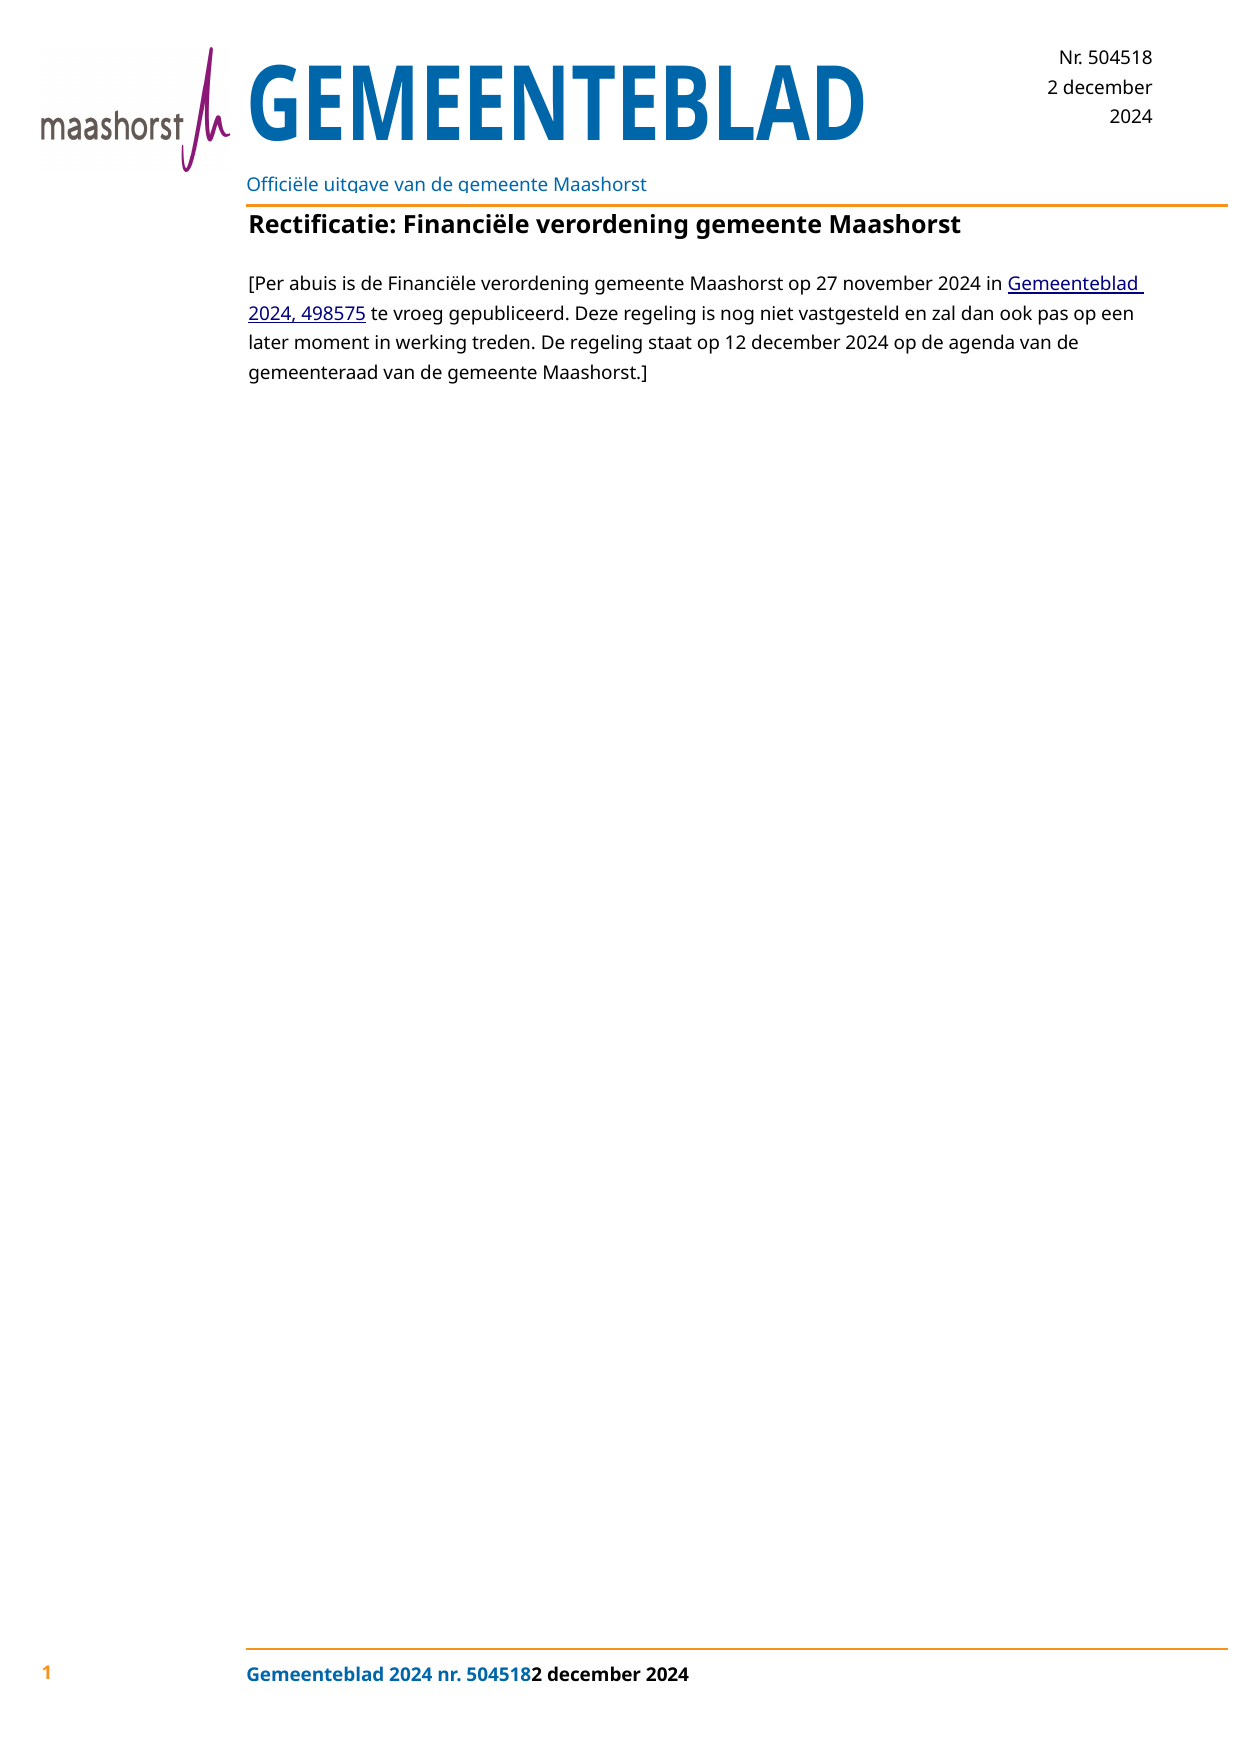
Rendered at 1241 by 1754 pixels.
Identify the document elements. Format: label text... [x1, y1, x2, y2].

picture [41, 47, 231, 172]
text [Per abuis is de Financiële verordening gemeente Maashorst op 27 november 2024 in Gemeenteblad 2024, 498575 te vroeg gepubliceerd. Deze regeling is nog niet vastgesteld en zal dan ook pas op een later moment in werking treden. De regeling staat op 12 december 2024 op de agenda van de gemeenteraad van de gemeente Maashorst.] [248, 270, 1152, 385]
text Rectificatie: Financiële verordening gemeente Maashorst [248, 207, 1152, 241]
